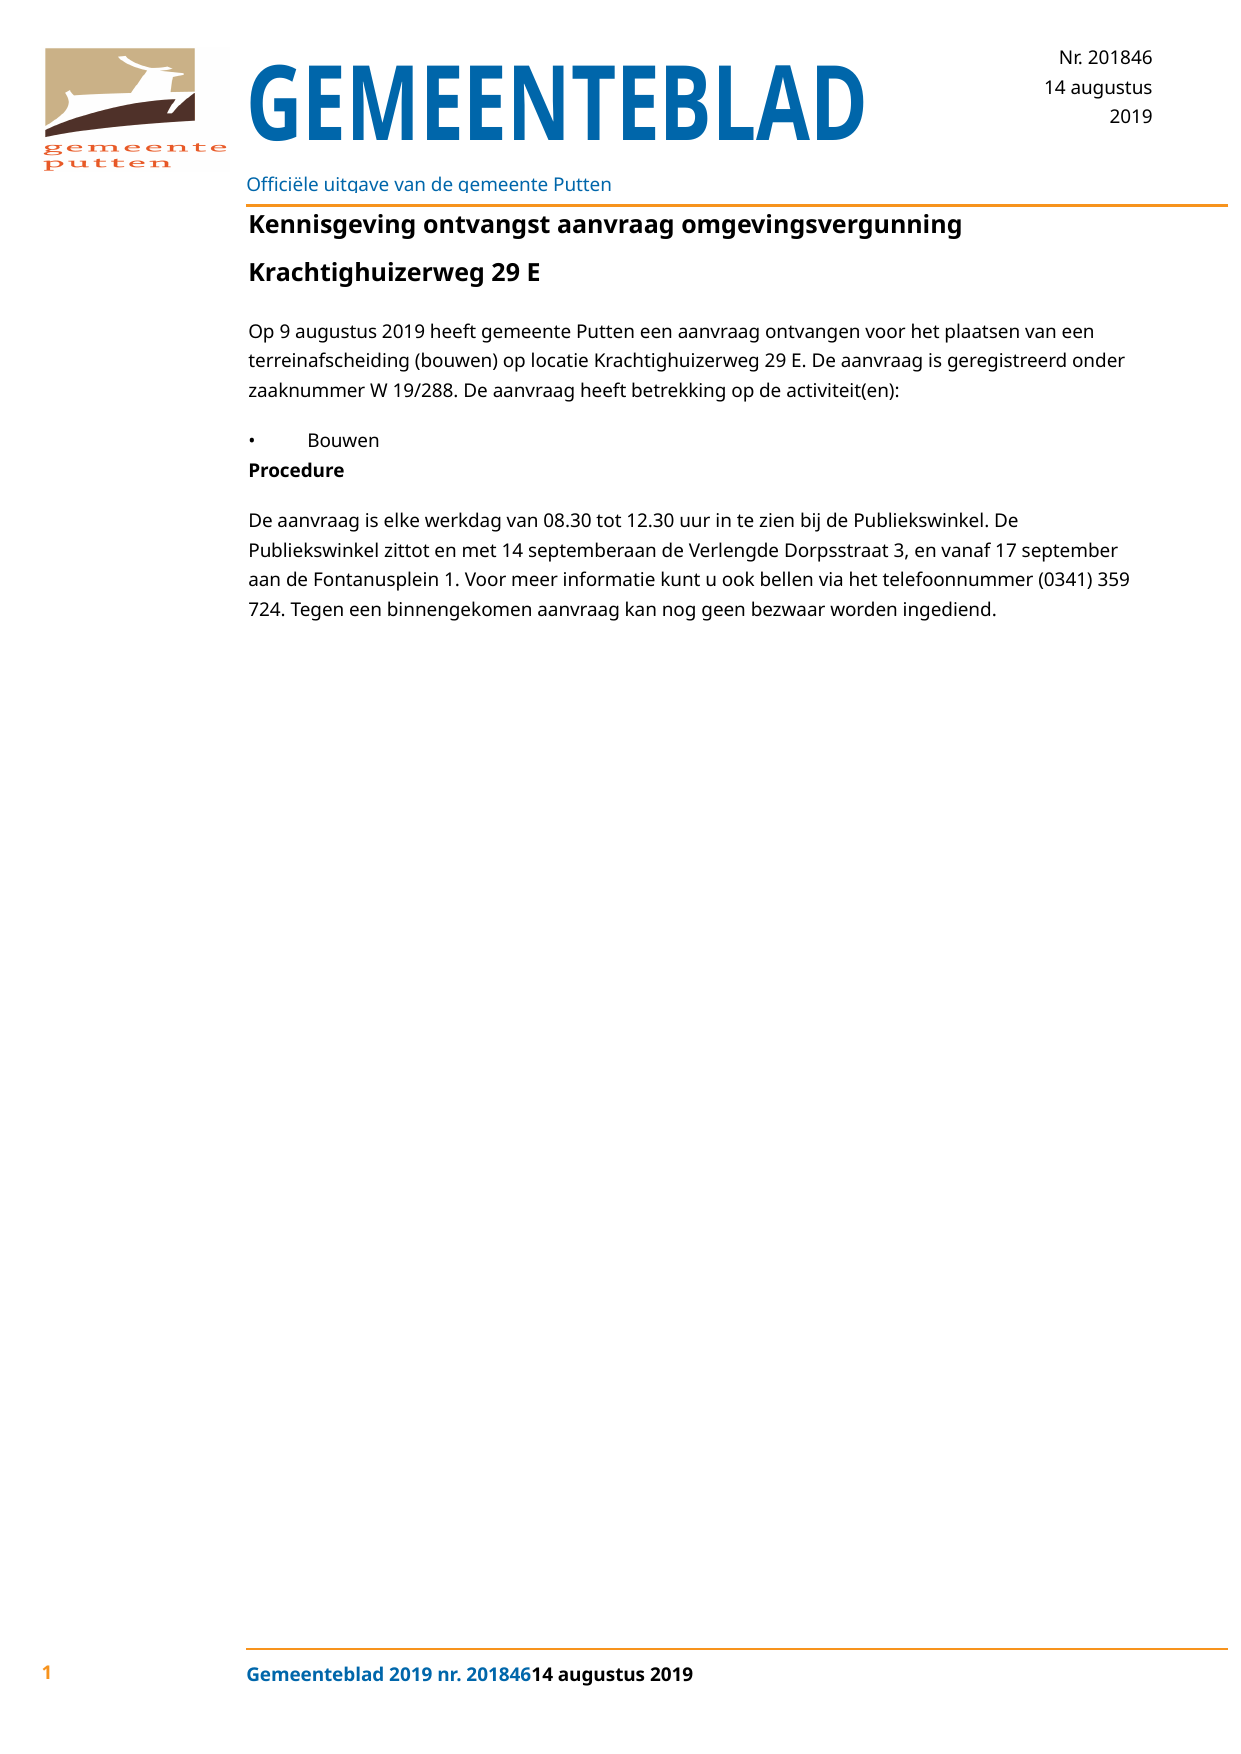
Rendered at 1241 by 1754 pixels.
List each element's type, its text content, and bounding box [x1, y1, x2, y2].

picture [41, 47, 231, 172]
text Op 9 augustus 2019 heeft gemeente Putten een aanvraag ontvangen voor het plaatsen van een terreinafscheiding (bouwen) op locatie Krachtighuizerweg 29 E. De aanvraag is geregistreerd onder zaaknummer W 19/288. De aanvraag heeft betrekking op de activiteit(en): [248, 318, 1152, 403]
list Bouwen [248, 427, 1152, 453]
text Kennisgeving ontvangst aanvraag omgevingsvergunning Krachtighuizerweg 29 E [248, 207, 1152, 288]
text Procedure [248, 457, 1152, 483]
text De aanvraag is elke werkdag van 08.30 tot 12.30 uur in te zien bij de Publiekswinkel. De Publiekswinkel zittot en met 14 septemberaan de Verlengde Dorpsstraat 3, en vanaf 17 september aan de Fontanusplein 1. Voor meer informatie kunt u ook bellen via het telefoonnummer (0341) 359 724. Tegen een binnengekomen aanvraag kan nog geen bezwaar worden ingediend. [248, 507, 1152, 622]
